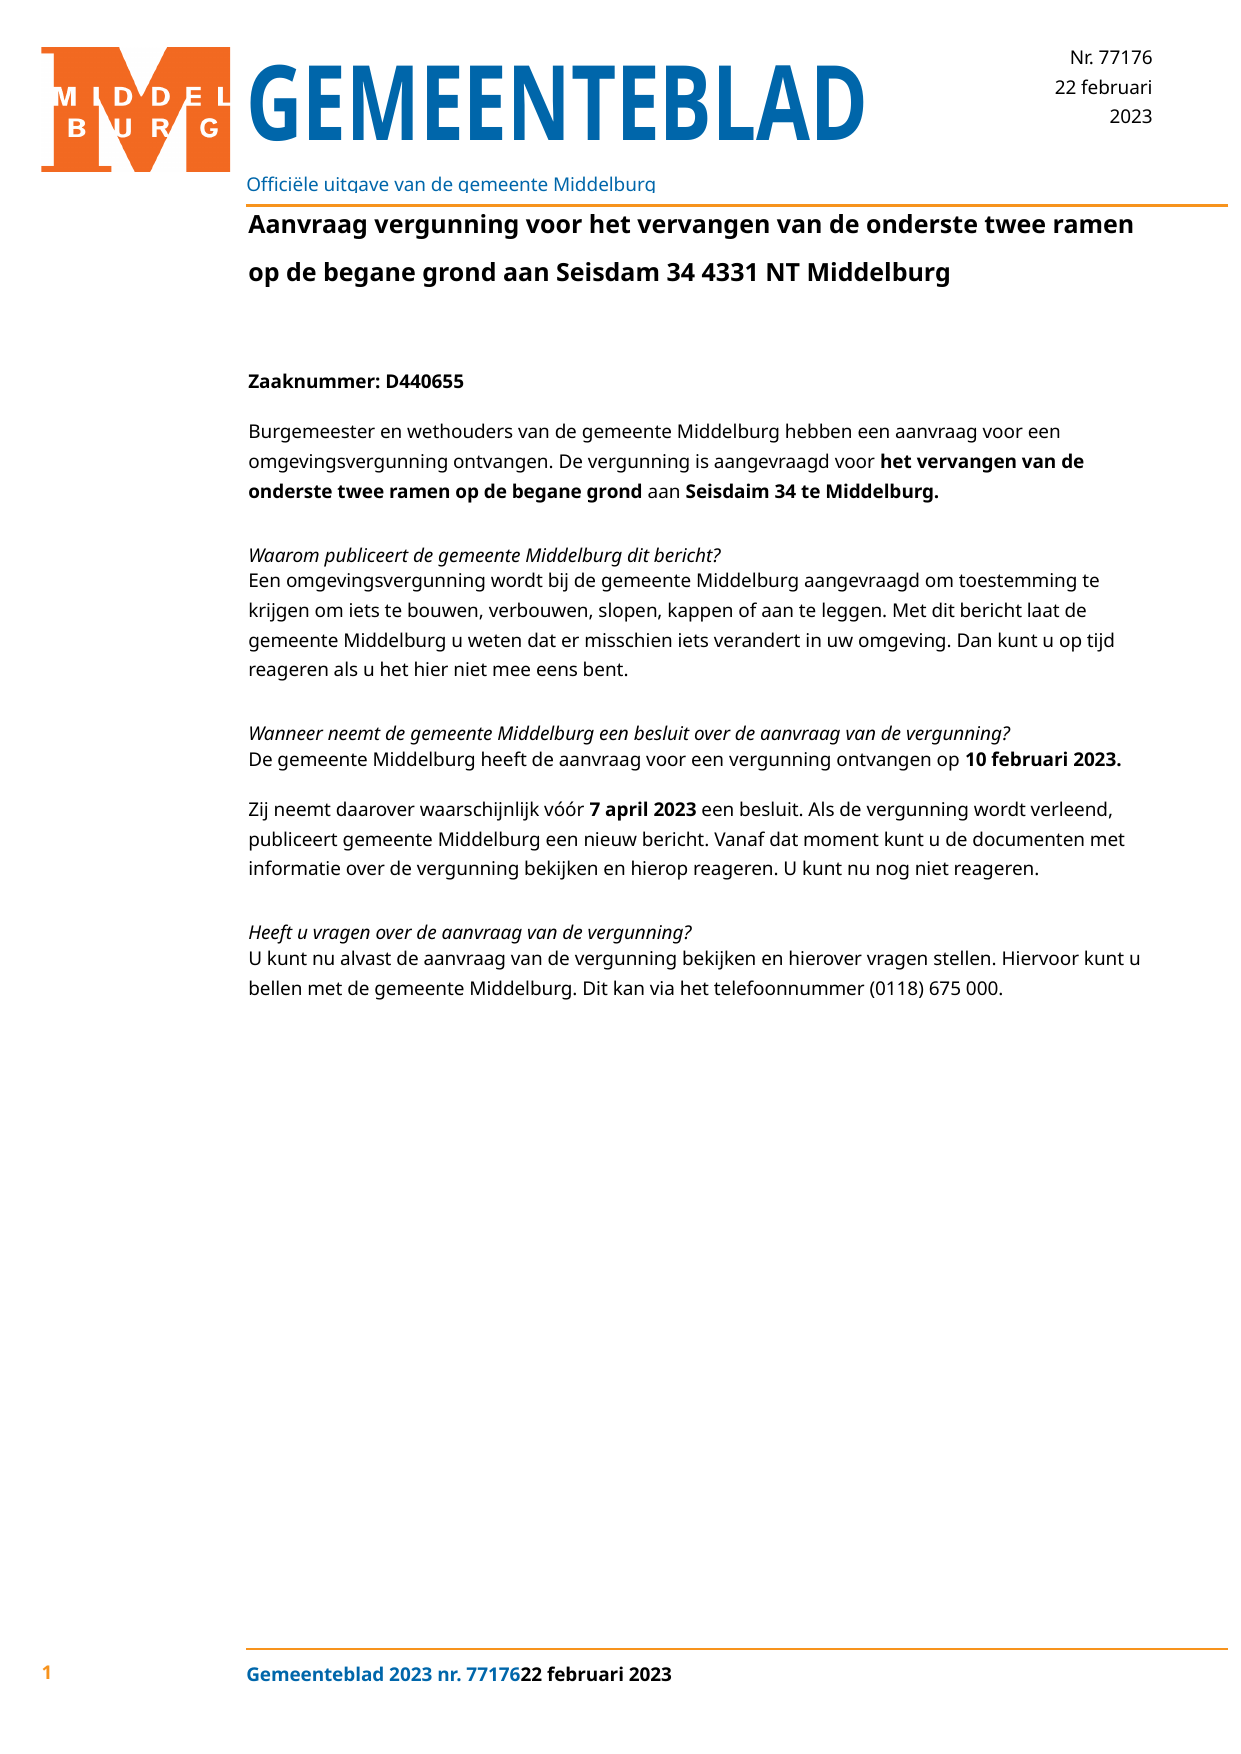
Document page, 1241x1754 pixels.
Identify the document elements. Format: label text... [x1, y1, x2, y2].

text Aanvraag vergunning voor het vervangen van de onderste twee ramen op de begane grond aan Seisdam 34 4331 NT Middelburg [248, 207, 1152, 288]
text Zij neemt daarover waarschijnlijk vóór 7 april 2023 een besluit. Als de vergunning wordt verleend, publiceert gemeente Middelburg een nieuw bericht. Vanaf dat moment kunt u de documenten met informatie over de vergunning bekijken en hierop reageren. U kunt nu nog niet reageren. [248, 796, 1152, 881]
text Wanneer neemt de gemeente Middelburg een besluit over de aanvraag van de vergunning? [248, 720, 1152, 746]
text Heeft u vragen over de aanvraag van de vergunning? [248, 919, 1152, 945]
picture [41, 47, 231, 172]
text Waarom publiceert de gemeente Middelburg dit bericht? [248, 542, 1152, 568]
text De gemeente Middelburg heeft de aanvraag voor een vergunning ontvangen op 10 februari 2023. [248, 746, 1152, 772]
text Een omgevingsvergunning wordt bij de gemeente Middelburg aangevraagd om toestemming te krijgen om iets te bouwen, verbouwen, slopen, kappen of aan te leggen. Met dit bericht laat de gemeente Middelburg u weten dat er misschien iets verandert in uw omgeving. Dan kunt u op tijd reageren als u het hier niet mee eens bent. [248, 568, 1152, 682]
text U kunt nu alvast de aanvraag van de vergunning bekijken en hierover vragen stellen. Hiervoor kunt u bellen met de gemeente Middelburg. Dit kan via het telefoonnummer (0118) 675 000. [248, 945, 1152, 1001]
text Burgemeester en wethouders van de gemeente Middelburg hebben een aanvraag voor een omgevingsvergunning ontvangen. De vergunning is aangevraagd voor het vervangen van de onderste twee ramen op de begane grond aan Seisdaim 34 te Middelburg. [248, 419, 1152, 504]
text Zaaknummer: D440655 [248, 368, 1152, 394]
